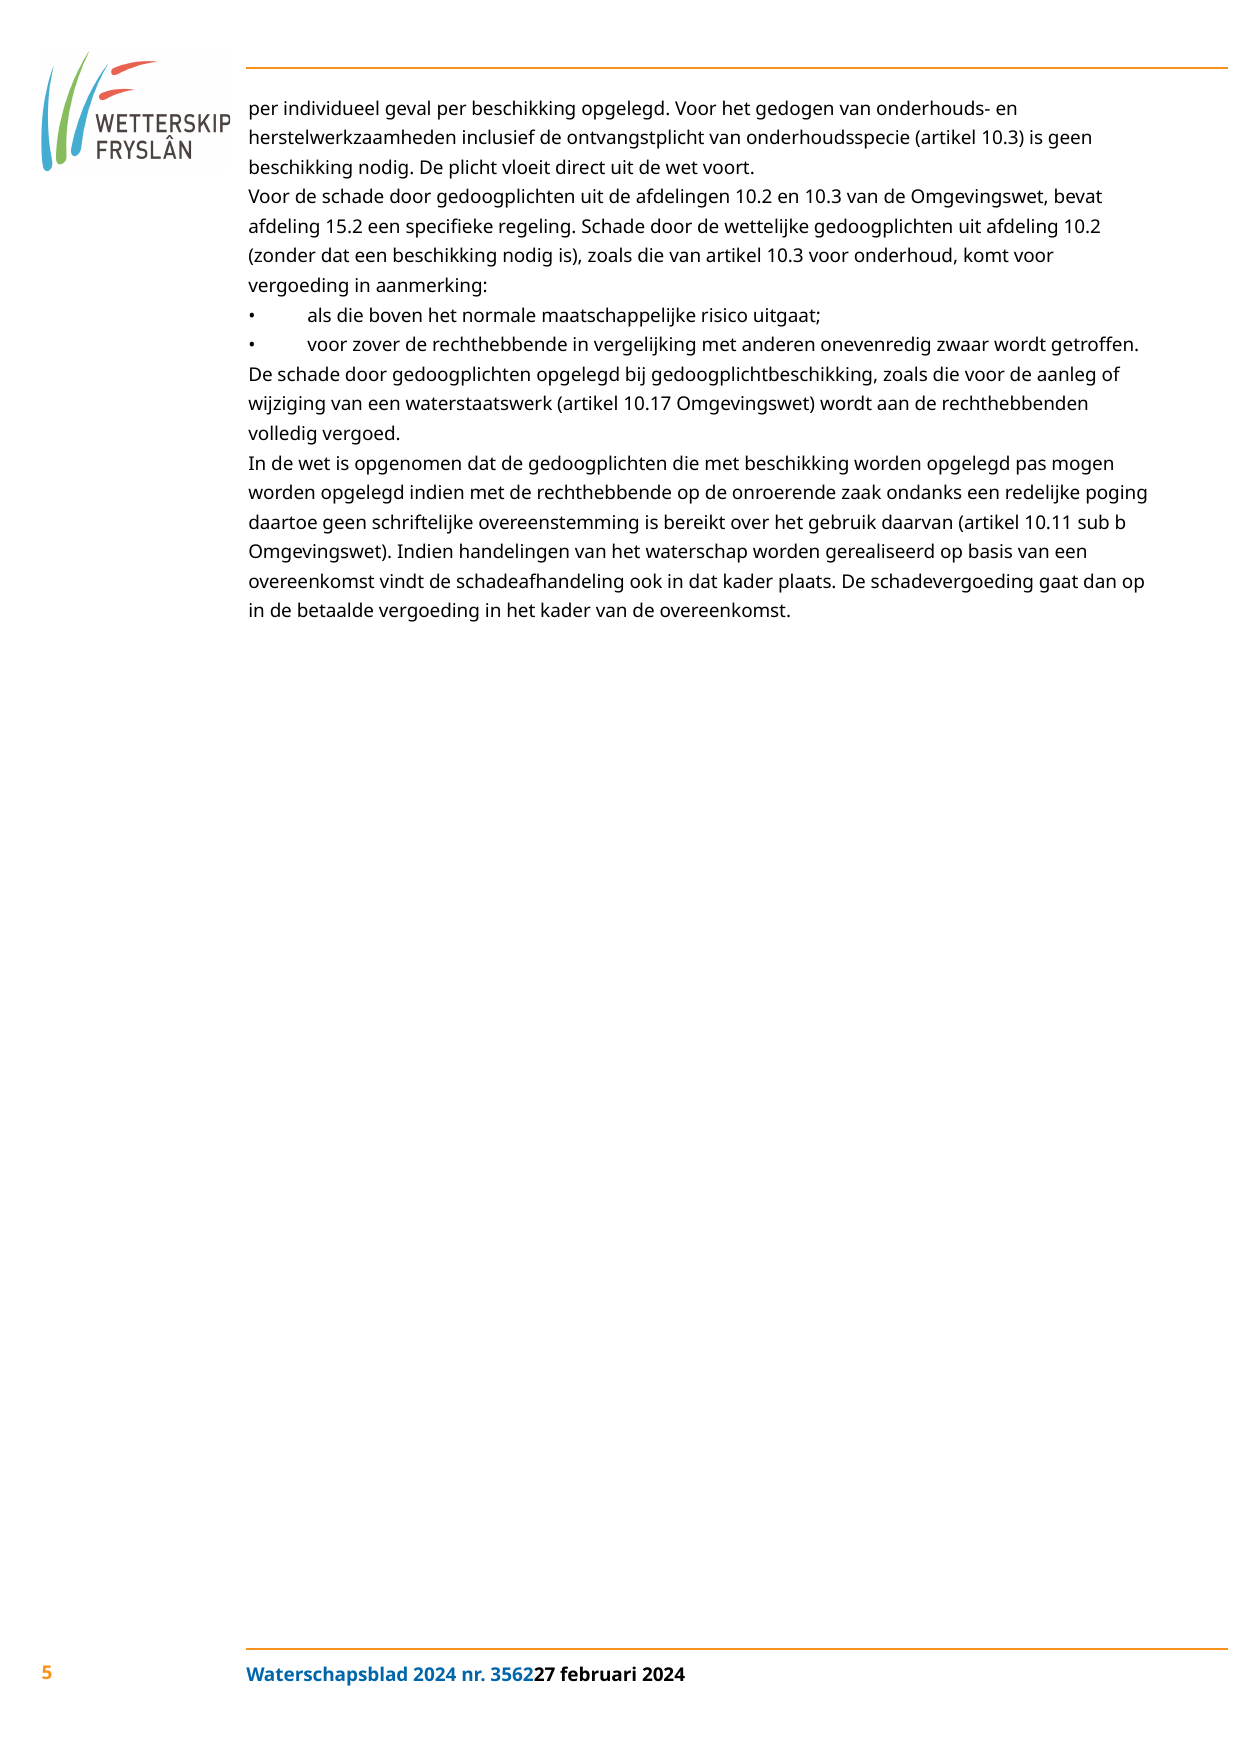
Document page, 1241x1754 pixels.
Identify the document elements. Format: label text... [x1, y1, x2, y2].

text De schade door gedoogplichten opgelegd bij gedoogplichtbeschikking, zoals die voor de aanleg of wijziging van een waterstaatswerk (artikel 10.17 Omgevingswet) wordt aan de rechthebbenden volledig vergoed. [248, 361, 1152, 446]
text Voor de schade door gedoogplichten uit de afdelingen 10.2 en 10.3 van de Omgevingswet, bevat afdeling 15.2 een specifieke regeling. Schade door de wettelijke gedoogplichten uit afdeling 10.2 (zonder dat een beschikking nodig is), zoals die van artikel 10.3 voor onderhoud, komt voor vergoeding in aanmerking: [248, 183, 1152, 298]
list als die boven het normale maatschappelijke risico uitgaat; [248, 302, 1152, 328]
text In de wet is opgenomen dat de gedoogplichten die met beschikking worden opgelegd pas mogen worden opgelegd indien met de rechthebbende op de onroerende zaak ondanks een redelijke poging daartoe geen schriftelijke overeenstemming is bereikt over het gebruik daarvan (artikel 10.11 sub b Omgevingswet). Indien handelingen van het waterschap worden gerealiseerd op basis van een overeenkomst vindt de schadeafhandeling ook in dat kader plaats. De schadevergoeding gaat dan op in de betaalde vergoeding in het kader van de overeenkomst. [248, 450, 1152, 623]
text per individueel geval per beschikking opgelegd. Voor het gedogen van onderhouds- en herstelwerkzaamheden inclusief de ontvangstplicht van onderhoudsspecie (artikel 10.3) is geen beschikking nodig. De plicht vloeit direct uit de wet voort. [248, 95, 1152, 180]
list voor zover de rechthebbende in vergelijking met anderen onevenredig zwaar wordt getroffen. [248, 331, 1152, 357]
picture [41, 47, 231, 172]
